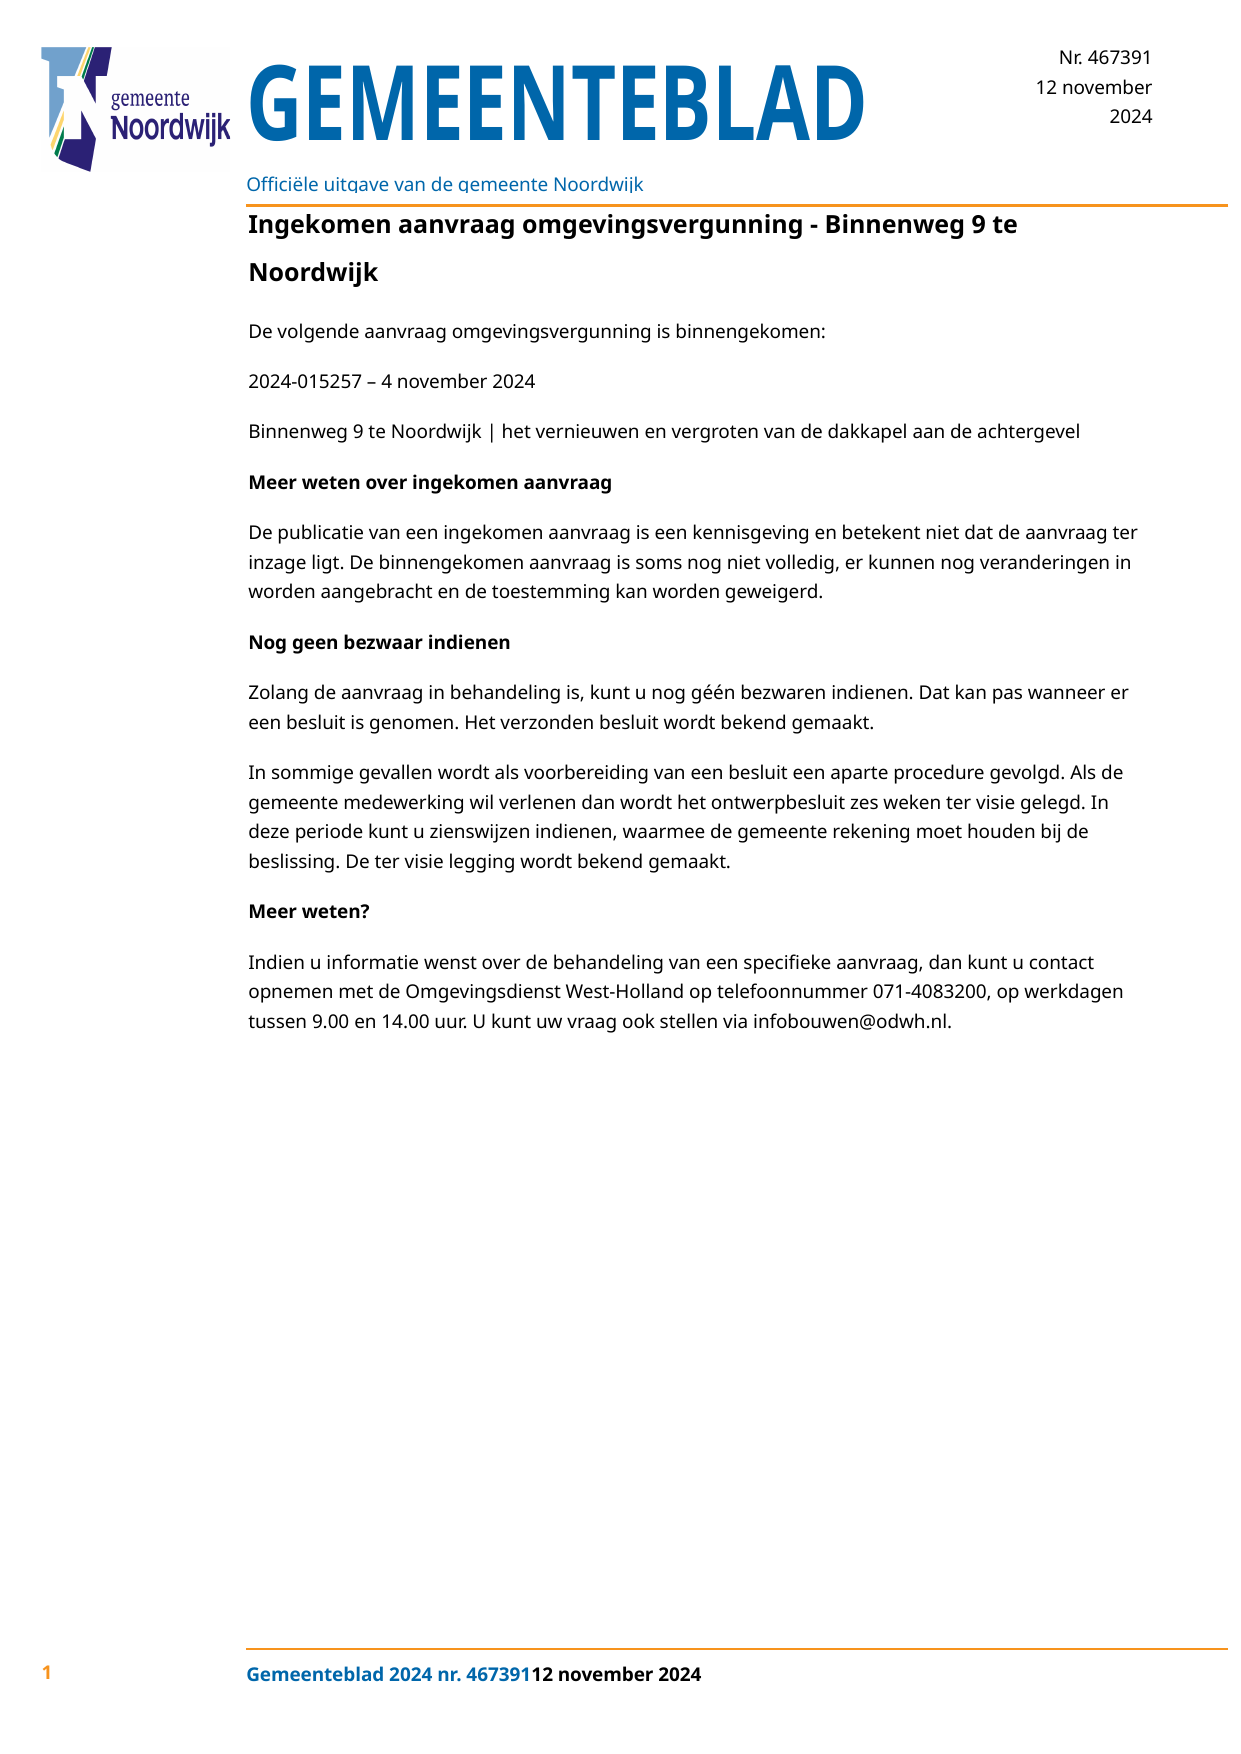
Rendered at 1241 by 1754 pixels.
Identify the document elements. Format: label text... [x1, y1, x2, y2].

text In sommige gevallen wordt als voorbereiding van een besluit een aparte procedure gevolgd. Als de gemeente medewerking wil verlenen dan wordt het ontwerpbesluit zes weken ter visie gelegd. In deze periode kunt u zienswijzen indienen, waarmee de gemeente rekening moet houden bij de beslissing. De ter visie legging wordt bekend gemaakt. [248, 759, 1152, 874]
text 2024-015257 – 4 november 2024 [248, 368, 1152, 394]
text De volgende aanvraag omgevingsvergunning is binnengekomen: [248, 318, 1152, 344]
text Indien u informatie wenst over de behandeling van een specifieke aanvraag, dan kunt u contact opnemen met de Omgevingsdienst West-Holland op telefoonnummer 071-4083200, op werkdagen tussen 9.00 en 14.00 uur. U kunt uw vraag ook stellen via infobouwen@odwh.nl. [248, 949, 1152, 1034]
text De publicatie van een ingekomen aanvraag is een kennisgeving en betekent niet dat de aanvraag ter inzage ligt. De binnengekomen aanvraag is soms nog niet volledig, er kunnen nog veranderingen in worden aangebracht en de toestemming kan worden geweigerd. [248, 519, 1152, 604]
text Binnenweg 9 te Noordwijk | het vernieuwen en vergroten van de dakkapel aan de achtergevel [248, 419, 1152, 444]
text Zolang de aanvraag in behandeling is, kunt u nog géén bezwaren indienen. Dat kan pas wanneer er een besluit is genomen. Het verzonden besluit wordt bekend gemaakt. [248, 679, 1152, 735]
text Meer weten? [248, 899, 1152, 924]
text Meer weten over ingekomen aanvraag [248, 469, 1152, 495]
text Ingekomen aanvraag omgevingsvergunning - Binnenweg 9 te Noordwijk [248, 207, 1152, 288]
picture [41, 47, 231, 172]
text Nog geen bezwaar indienen [248, 629, 1152, 655]
